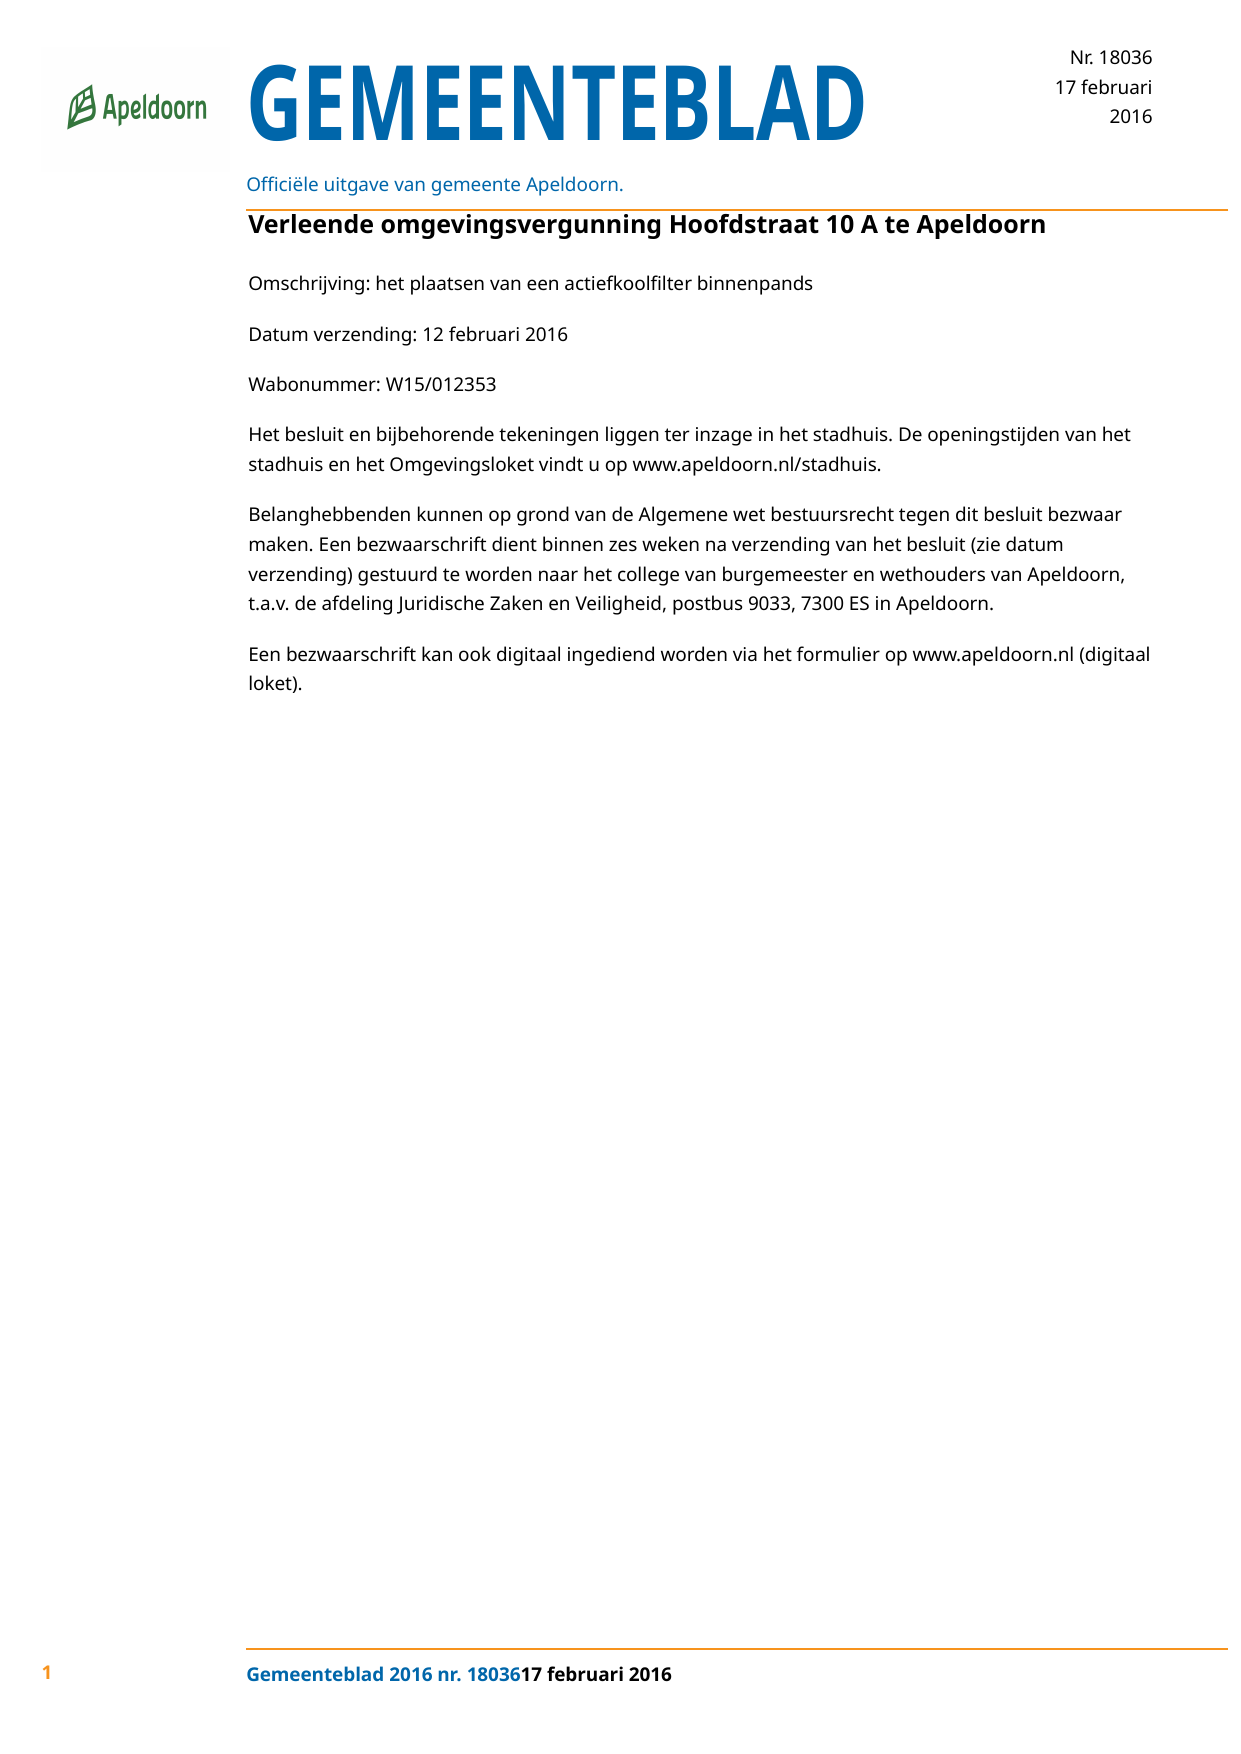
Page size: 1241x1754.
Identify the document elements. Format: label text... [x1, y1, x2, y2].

text Belanghebbenden kunnen op grond van de Algemene wet bestuursrecht tegen dit besluit bezwaar maken. Een bezwaarschrift dient binnen zes weken na verzending van het besluit (zie datum verzending) gestuurd te worden naar het college van burgemeester en wethouders van Apeldoorn, t.a.v. de afdeling Juridische Zaken en Veiligheid, postbus 9033, 7300 ES in Apeldoorn. [248, 502, 1152, 616]
text Omschrijving: het plaatsen van een actiefkoolfilter binnenpands [248, 270, 1152, 296]
picture [41, 47, 231, 172]
text Datum verzending: 12 februari 2016 [248, 321, 1152, 346]
text Wabonummer: W15/012353 [248, 371, 1152, 397]
text Een bezwaarschrift kan ook digitaal ingediend worden via het formulier op www.apeldoorn.nl (digitaal loket). [248, 641, 1152, 696]
text Het besluit en bijbehorende tekeningen liggen ter inzage in het stadhuis. De openingstijden van het stadhuis en het Omgevingsloket vindt u op www.apeldoorn.nl/stadhuis. [248, 422, 1152, 477]
text Verleende omgevingsvergunning Hoofdstraat 10 A te Apeldoorn [248, 211, 1152, 241]
